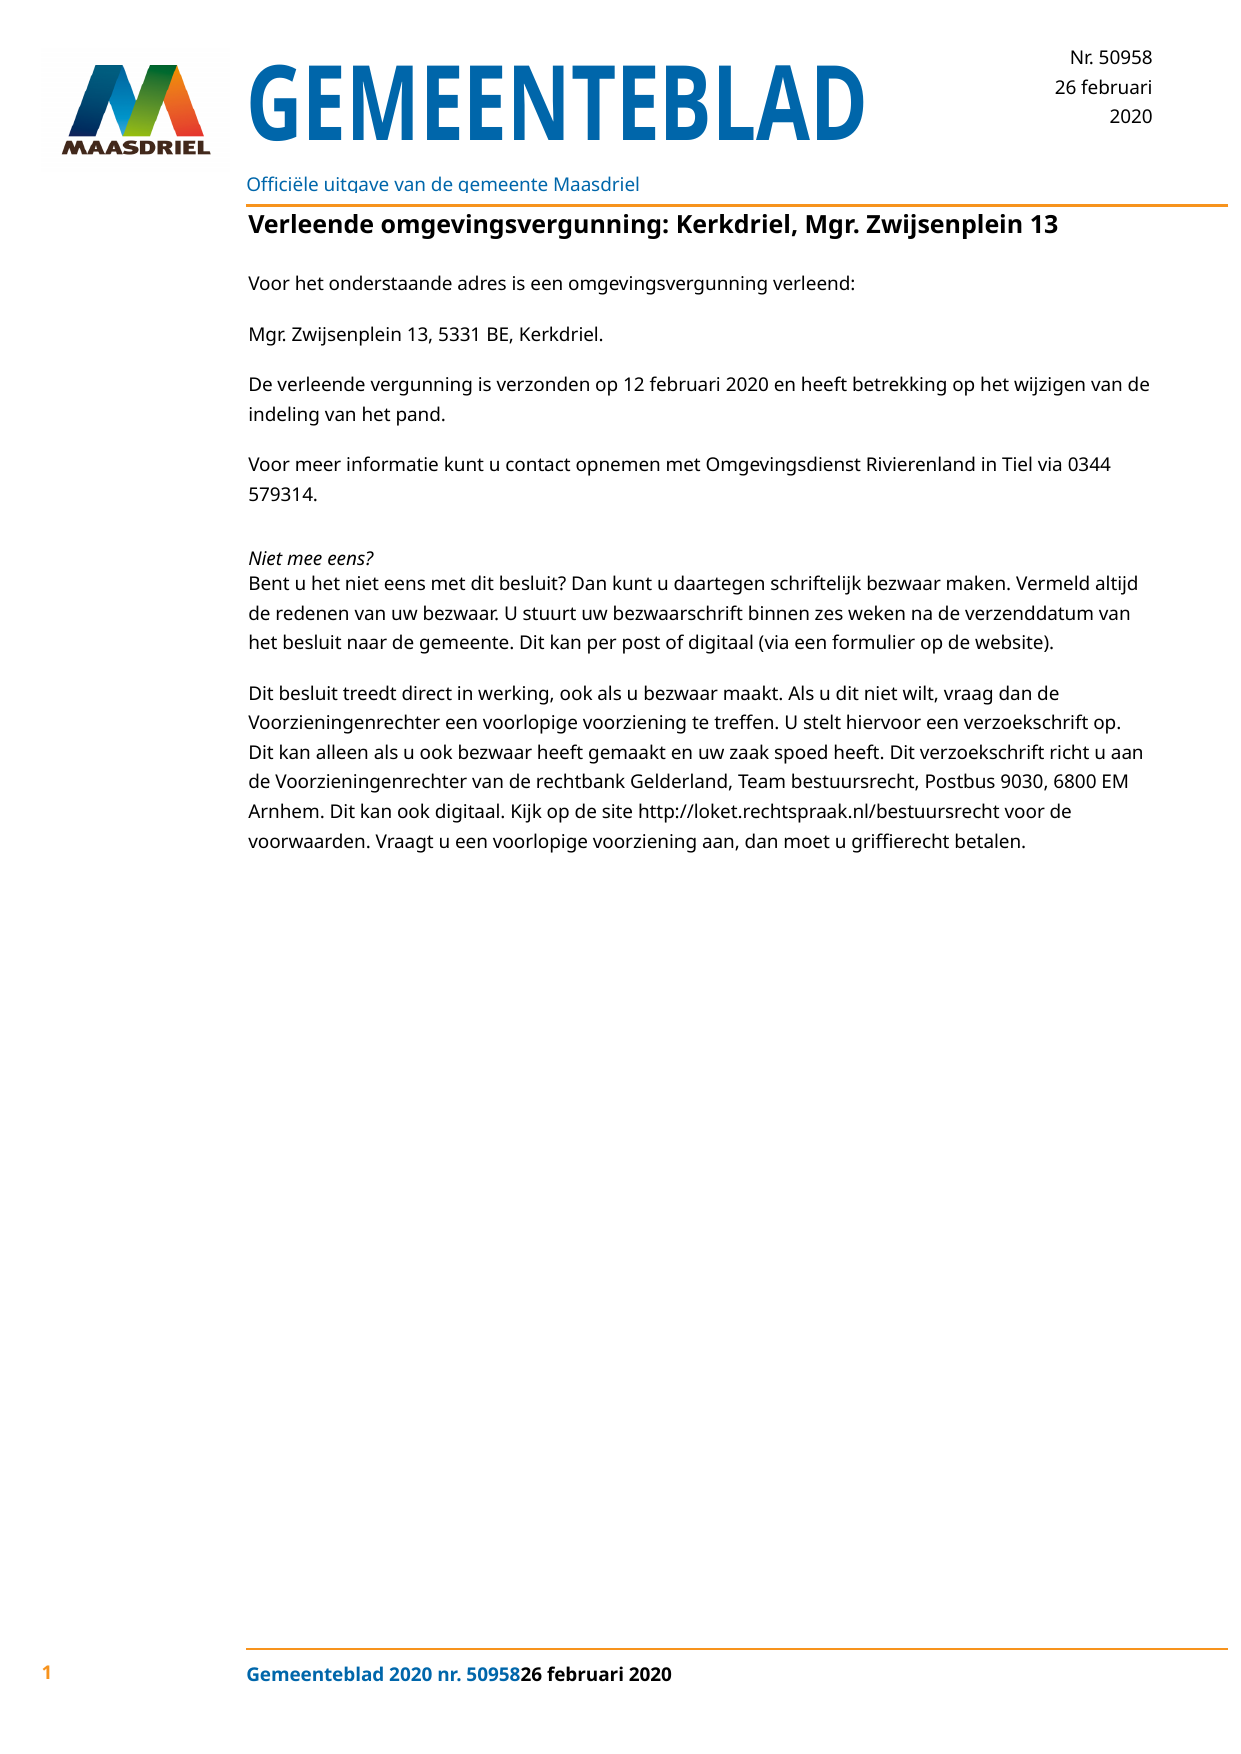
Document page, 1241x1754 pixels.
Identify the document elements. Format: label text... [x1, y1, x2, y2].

text Niet mee eens? [248, 545, 1152, 570]
text De verleende vergunning is verzonden op 12 februari 2020 en heeft betrekking op het wijzigen van de indeling van het pand. [248, 371, 1152, 426]
text Voor het onderstaande adres is een omgevingsvergunning verleend: [248, 270, 1152, 296]
text Verleende omgevingsvergunning: Kerkdriel, Mgr. Zwijsenplein 13 [248, 207, 1152, 241]
text Dit besluit treedt direct in werking, ook als u bezwaar maakt. Als u dit niet wilt, vraag dan de Voorzieningenrechter een voorlopige voorziening te treffen. U stelt hiervoor een verzoekschrift op. Dit kan alleen als u ook bezwaar heeft gemaakt en uw zaak spoed heeft. Dit verzoekschrift richt u aan de Voorzieningenrechter van de rechtbank Gelderland, Team bestuursrecht, Postbus 9030, 6800 EM Arnhem. Dit kan ook digitaal. Kijk op de site http://loket.rechtspraak.nl/bestuursrecht voor de voorwaarden. Vraagt u een voorlopige voorziening aan, dan moet u griffierecht betalen. [248, 680, 1152, 854]
picture [41, 47, 231, 172]
text Mgr. Zwijsenplein 13, 5331 BE, Kerkdriel. [248, 321, 1152, 346]
text Voor meer informatie kunt u contact opnemen met Omgevingsdienst Rivierenland in Tiel via 0344 579314. [248, 451, 1152, 506]
text Bent u het niet eens met dit besluit? Dan kunt u daartegen schriftelijk bezwaar maken. Vermeld altijd de redenen van uw bezwaar. U stuurt uw bezwaarschrift binnen zes weken na de verzenddatum van het besluit naar de gemeente. Dit kan per post of digitaal (via een formulier op de website). [248, 570, 1152, 655]
